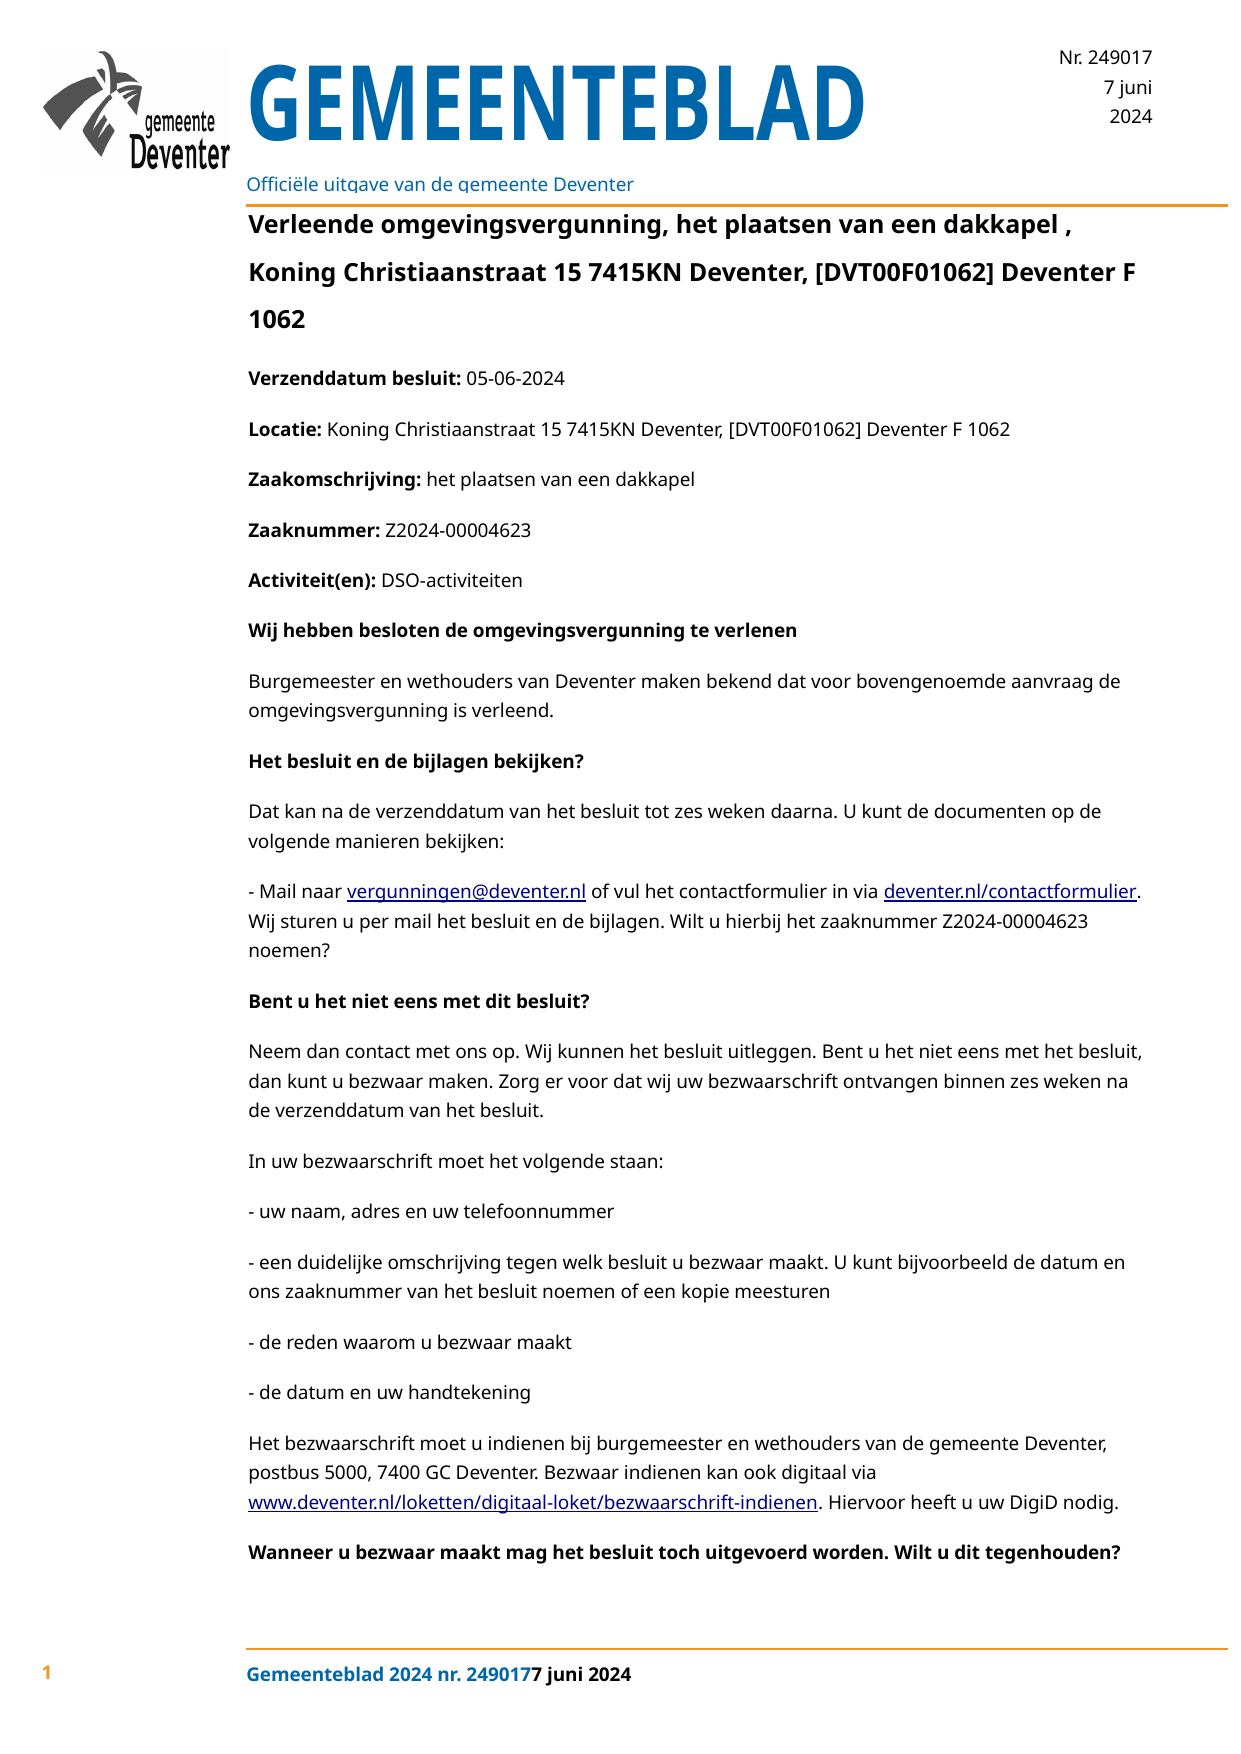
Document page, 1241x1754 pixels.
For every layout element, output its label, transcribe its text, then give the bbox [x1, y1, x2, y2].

text In uw bezwaarschrift moet het volgende staan: [248, 1148, 1152, 1174]
text - de reden waarom u bezwaar maakt [248, 1329, 1152, 1354]
text Zaaknummer: Z2024-00004623 [248, 517, 1152, 542]
text Dat kan na de verzenddatum van het besluit tot zes weken daarna. U kunt de documenten op de volgende manieren bekijken: [248, 798, 1152, 854]
text Burgemeester en wethouders van Deventer maken bekend dat voor bovengenoemde aanvraag de omgevingsvergunning is verleend. [248, 668, 1152, 723]
text Wanneer u bezwaar maakt mag het besluit toch uitgevoerd worden. Wilt u dit tegenhouden? [248, 1539, 1152, 1565]
text Het bezwaarschrift moet u indienen bij burgemeester en wethouders van de gemeente Deventer, postbus 5000, 7400 GC Deventer. Bezwaar indienen kan ook digitaal via www.deventer.nl/loketten/digitaal-loket/bezwaarschrift-indienen. Hiervoor heeft u uw DigiD nodig. [248, 1430, 1152, 1514]
text Wij hebben besloten de omgevingsvergunning te verlenen [248, 618, 1152, 643]
text Bent u het niet eens met dit besluit? [248, 988, 1152, 1014]
text Het besluit en de bijlagen bekijken? [248, 748, 1152, 774]
text - uw naam, adres en uw telefoonnummer [248, 1198, 1152, 1224]
text Neem dan contact met ons op. Wij kunnen het besluit uitleggen. Bent u het niet eens met het besluit, dan kunt u bezwaar maken. Zorg er voor dat wij uw bezwaarschrift ontvangen binnen zes weken na de verzenddatum van het besluit. [248, 1038, 1152, 1123]
text - een duidelijke omschrijving tegen welk besluit u bezwaar maakt. U kunt bijvoorbeeld de datum en ons zaaknummer van het besluit noemen of een kopie meesturen [248, 1249, 1152, 1304]
text - Mail naar vergunningen@deventer.nl of vul het contactformulier in via deventer.nl/contactformulier. Wij sturen u per mail het besluit en de bijlagen. Wilt u hierbij het zaaknummer Z2024-00004623 noemen? [248, 878, 1152, 963]
text Zaakomschrijving: het plaatsen van een dakkapel [248, 466, 1152, 492]
picture [41, 47, 231, 172]
text Activiteit(en): DSO-activiteiten [248, 567, 1152, 593]
text Verleende omgevingsvergunning, het plaatsen van een dakkapel , Koning Christiaanstraat 15 7415KN Deventer, [DVT00F01062] Deventer F 1062 [248, 207, 1152, 336]
text Verzenddatum besluit: 05-06-2024 [248, 366, 1152, 391]
text - de datum en uw handtekening [248, 1379, 1152, 1405]
text Locatie: Koning Christiaanstraat 15 7415KN Deventer, [DVT00F01062] Deventer F 1062 [248, 416, 1152, 442]
